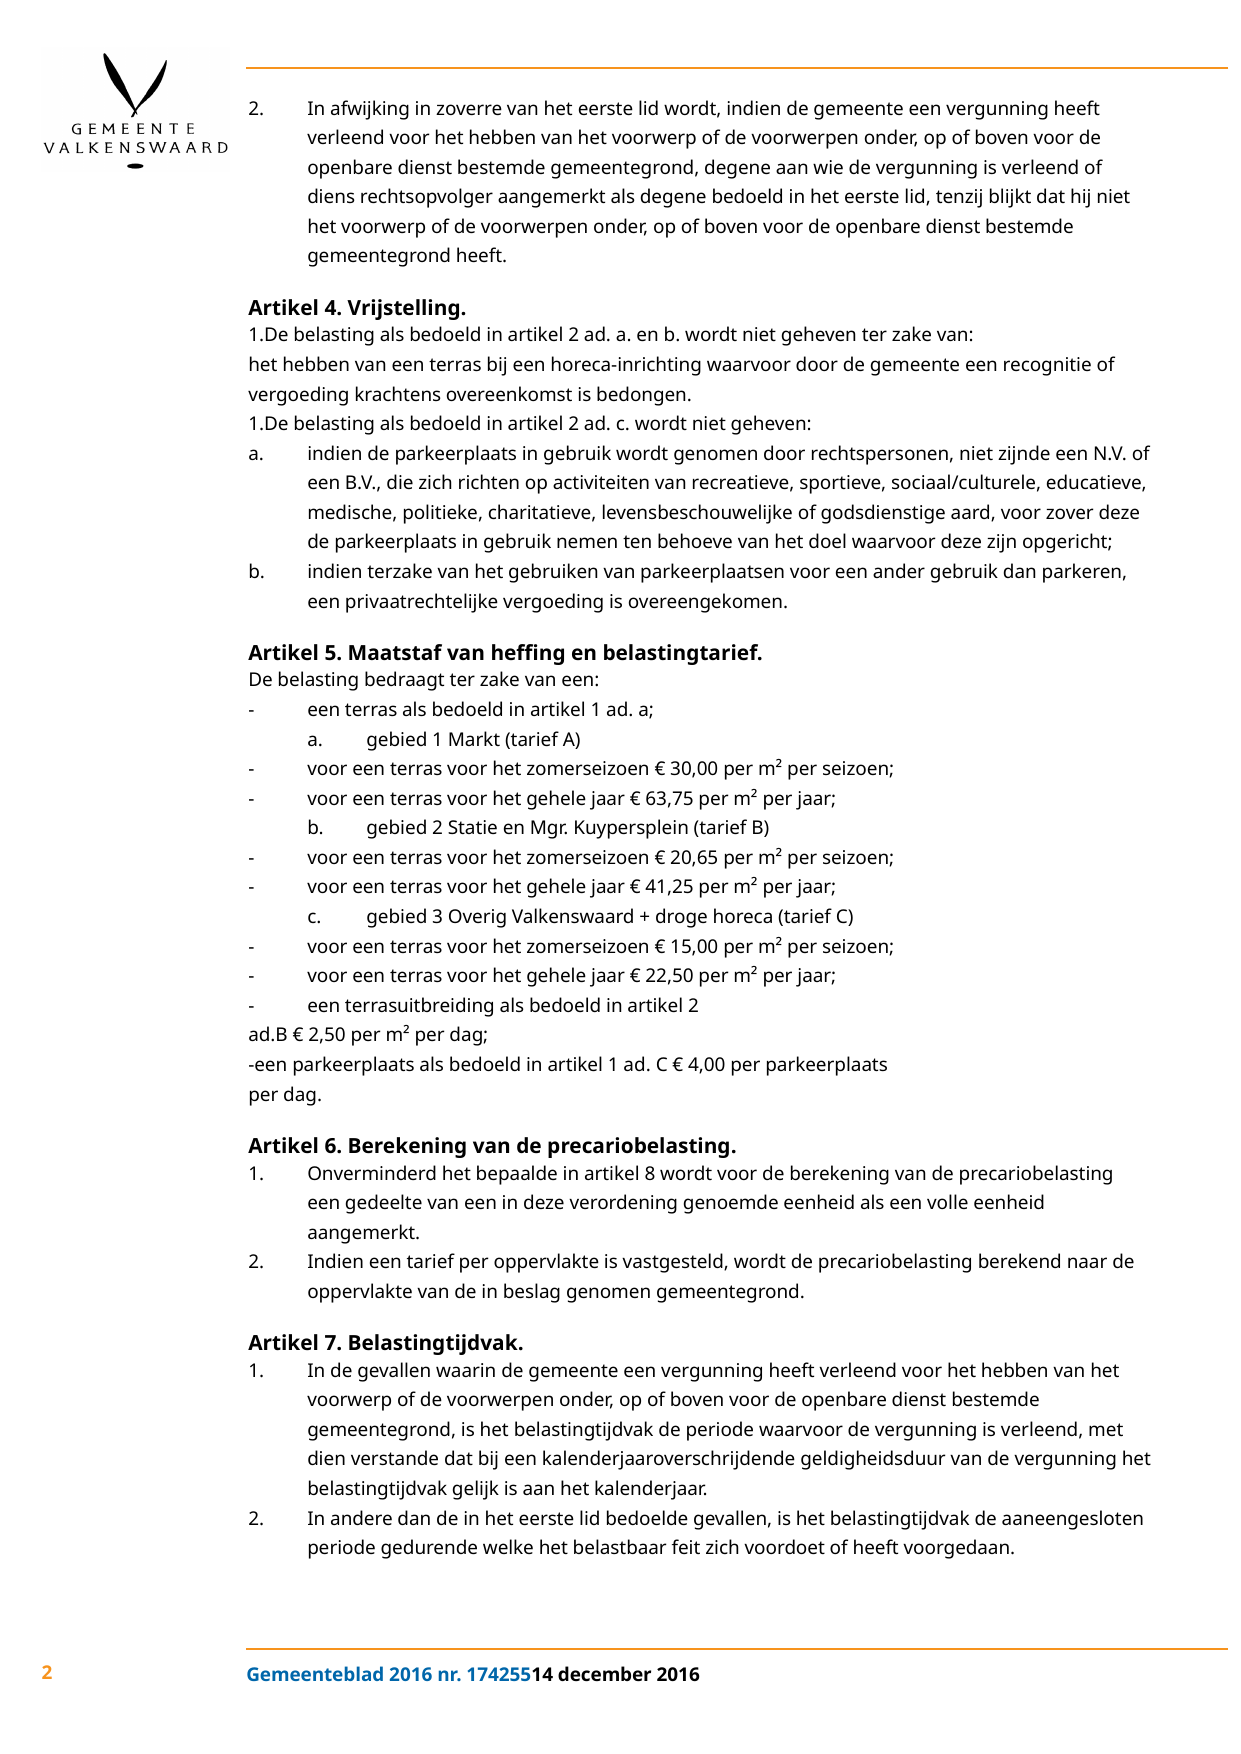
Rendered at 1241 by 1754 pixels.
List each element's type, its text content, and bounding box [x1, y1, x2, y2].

list In afwijking in zoverre van het eerste lid wordt, indien de gemeente een vergunning heeft verleend voor het hebben van het voorwerp of de voorwerpen onder, op of boven voor de openbare dienst bestemde gemeentegrond, degene aan wie de vergunning is verleend of diens rechtsopvolger aangemerkt als degene bedoeld in het eerste lid, tenzij blijkt dat hij niet het voorwerp of de voorwerpen onder, op of boven voor de openbare dienst bestemde gemeentegrond heeft. [248, 95, 1152, 268]
list gebied 2 Statie en Mgr. Kuypersplein (tarief B) [307, 814, 1152, 840]
text -een parkeerplaats als bedoeld in artikel 1 ad. C € 4,00 per parkeerplaats [248, 1051, 1152, 1077]
list voor een terras voor het gehele jaar € 22,50 per m² per jaar; [248, 962, 1152, 988]
text Artikel 7. Belastingtijdvak. [248, 1328, 1152, 1357]
list voor een terras voor het gehele jaar € 41,25 per m² per jaar; [248, 874, 1152, 899]
list Onverminderd het bepaalde in artikel 8 wordt voor de berekening van de precariobelasting een gedeelte van een in deze verordening genoemde eenheid als een volle eenheid aangemerkt. [248, 1160, 1152, 1244]
list voor een terras voor het gehele jaar € 63,75 per m² per jaar; [248, 785, 1152, 811]
list indien terzake van het gebruiken van parkeerplaatsen voor een ander gebruik dan parkeren, een privaatrechtelijke vergoeding is overeengekomen. [248, 558, 1152, 613]
list Indien een tarief per oppervlakte is vastgesteld, wordt de precariobelasting berekend naar de oppervlakte van de in beslag genomen gemeentegrond. [248, 1248, 1152, 1304]
list voor een terras voor het zomerseizoen € 15,00 per m² per seizoen; [248, 933, 1152, 959]
text 1.De belasting als bedoeld in artikel 2 ad. a. en b. wordt niet geheven ter zake van: [248, 322, 1152, 347]
text het hebben van een terras bij een horeca-inrichting waarvoor door de gemeente een recognitie of vergoeding krachtens overeenkomst is bedongen. [248, 351, 1152, 406]
text per dag. [248, 1081, 1152, 1107]
text ad.B € 2,50 per m² per dag; [248, 1022, 1152, 1047]
text 1.De belasting als bedoeld in artikel 2 ad. c. wordt niet geheven: [248, 410, 1152, 436]
list een terrasuitbreiding als bedoeld in artikel 2 [248, 992, 1152, 1018]
picture [41, 47, 231, 172]
text De belasting bedraagt ter zake van een: [248, 667, 1152, 692]
list voor een terras voor het zomerseizoen € 20,65 per m² per seizoen; [248, 844, 1152, 870]
text Artikel 6. Berekening van de precariobelasting. [248, 1131, 1152, 1160]
list In de gevallen waarin de gemeente een vergunning heeft verleend voor het hebben van het voorwerp of de voorwerpen onder, op of boven voor de openbare dienst bestemde gemeentegrond, is het belastingtijdvak de periode waarvoor de vergunning is verleend, met dien verstande dat bij een kalenderjaaroverschrijdende geldigheidsduur van de vergunning het belastingtijdvak gelijk is aan het kalenderjaar. [248, 1357, 1152, 1501]
list In andere dan de in het eerste lid bedoelde gevallen, is het belastingtijdvak de aaneengesloten periode gedurende welke het belastbaar feit zich voordoet of heeft voorgedaan. [248, 1505, 1152, 1560]
list indien de parkeerplaats in gebruik wordt genomen door rechtspersonen, niet zijnde een N.V. of een B.V., die zich richten op activiteiten van recreatieve, sportieve, sociaal/culturele, educatieve, medische, politieke, charitatieve, levensbeschouwelijke of godsdienstige aard, voor zover deze de parkeerplaats in gebruik nemen ten behoeve van het doel waarvoor deze zijn opgericht; [248, 440, 1152, 554]
list een terras als bedoeld in artikel 1 ad. a; [248, 696, 1152, 722]
list gebied 1 Markt (tarief A) [307, 726, 1152, 752]
list voor een terras voor het zomerseizoen € 30,00 per m² per seizoen; [248, 755, 1152, 781]
text Artikel 5. Maatstaf van heffing en belastingtarief. [248, 638, 1152, 667]
list gebied 3 Overig Valkenswaard + droge horeca (tarief C) [307, 903, 1152, 929]
text Artikel 4. Vrijstelling. [248, 293, 1152, 322]
